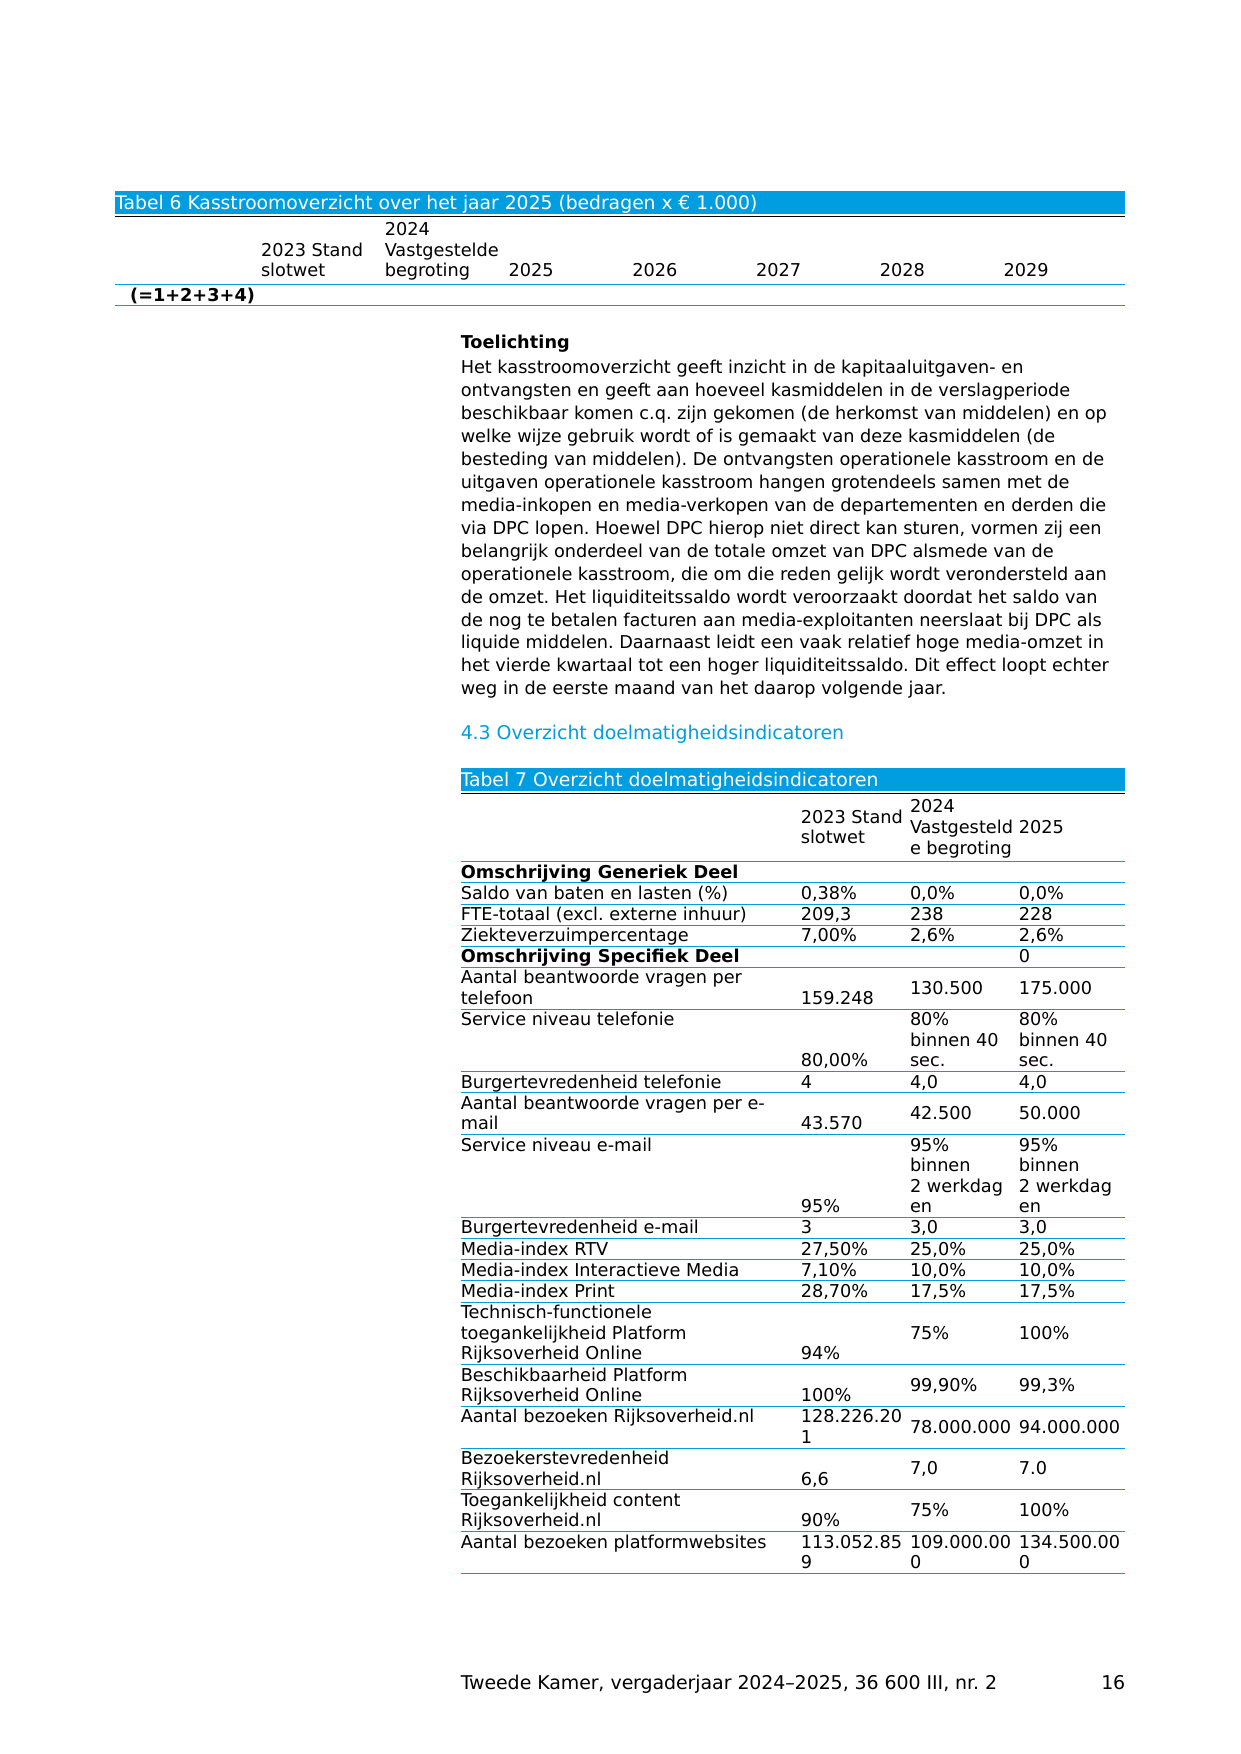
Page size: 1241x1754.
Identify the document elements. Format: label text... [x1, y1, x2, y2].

table_cell 43.570 [798, 1093, 907, 1134]
table_cell Aantal bezoeken Rijksoverheid.nl [461, 1407, 798, 1447]
table_cell Aantal beantwoorde vragen per telefoon [461, 968, 798, 1009]
table_cell 209,3 [798, 905, 907, 924]
table_cell 113.052.859 [798, 1532, 907, 1573]
table_cell Media-index Print [461, 1281, 798, 1302]
table_cell 99,3% [1016, 1365, 1125, 1406]
table_cell 3 [798, 1218, 907, 1238]
table_cell [1000, 285, 1125, 305]
table_cell Aantal beantwoorde vragen per e-mail [461, 1093, 798, 1134]
table_cell 4 [798, 1072, 907, 1092]
table_cell 3,0 [1016, 1218, 1125, 1238]
table_cell 228 [1016, 905, 1125, 924]
table_cell 128.226.201 [798, 1407, 907, 1447]
table_cell [629, 285, 753, 305]
table_cell 94% [798, 1303, 907, 1364]
table_cell 4,0 [907, 1072, 1016, 1092]
table_cell 95% [798, 1135, 907, 1217]
table_cell Burgertevredenheid e-mail [461, 1218, 798, 1238]
table_cell 99,90% [907, 1365, 1016, 1406]
table_cell 134.500.000 [1016, 1532, 1125, 1573]
table_cell Burgertevredenheid telefonie [461, 1072, 798, 1092]
table_cell 2,6% [907, 926, 1016, 946]
table_cell 75% [907, 1490, 1016, 1531]
table_cell 17,5% [1016, 1281, 1125, 1302]
table_cell 78.000.000 [907, 1407, 1016, 1447]
table_cell 2029 [1000, 217, 1125, 284]
table_cell 175.000 [1016, 968, 1125, 1009]
table_cell 7,00% [798, 926, 907, 946]
table_cell [798, 947, 907, 967]
table_cell 10,0% [1016, 1260, 1125, 1280]
table_cell 4,0 [1016, 1072, 1125, 1092]
table_cell [115, 217, 127, 284]
table_cell 27,50% [798, 1239, 907, 1259]
table_cell 7,10% [798, 1260, 907, 1280]
table_cell [753, 285, 877, 305]
table_cell 2024 Vastgestelde begroting [382, 217, 505, 284]
table_cell 7.0 [1016, 1449, 1125, 1489]
table_cell 2023 Stand slotwet [258, 217, 382, 284]
table_cell Service niveau e-mail [461, 1135, 798, 1217]
table_cell Aantal bezoeken platformwebsites [461, 1532, 798, 1573]
table_cell Beschikbaarheid Platform Rijksoverheid Online [461, 1365, 798, 1406]
table_cell [907, 947, 1016, 967]
table_cell 2028 [877, 217, 1000, 284]
table_cell 2025 [1016, 794, 1125, 861]
table_cell 2,6% [1016, 926, 1125, 946]
table_cell 90% [798, 1490, 907, 1531]
table_cell 80% binnen 40 sec. [1016, 1010, 1125, 1071]
table_cell 2023 Stand slotwet [798, 794, 907, 861]
table_cell Toegankelijkheid content Rijksoverheid.nl [461, 1490, 798, 1531]
table_cell Media-index Interactieve Media [461, 1260, 798, 1280]
table_cell 2025 [505, 217, 629, 284]
table_cell 80% binnen 40 sec. [907, 1010, 1016, 1071]
table_cell 17,5% [907, 1281, 1016, 1302]
table_cell 80,00% [798, 1010, 907, 1071]
table_cell Ziekteverzuimpercentage [461, 926, 798, 946]
table_cell Service niveau telefonie [461, 1010, 798, 1071]
table_cell 3,0 [907, 1218, 1016, 1238]
table_cell (=1+2+3+4) [127, 285, 258, 305]
table_cell [461, 794, 798, 861]
table_cell 0 [1016, 947, 1125, 967]
table_cell Omschrijving Generiek Deel [461, 862, 798, 882]
table_cell 100% [798, 1365, 907, 1406]
table_cell 6,6 [798, 1449, 907, 1489]
table_cell 2024 Vastgestelde begroting [907, 794, 1016, 861]
table_cell FTE-totaal (excl. externe inhuur) [461, 905, 798, 924]
table_cell 159.248 [798, 968, 907, 1009]
table_cell 25,0% [907, 1239, 1016, 1259]
table_cell 94.000.000 [1016, 1407, 1125, 1447]
table_cell 0,0% [1016, 883, 1125, 903]
table_cell 50.000 [1016, 1093, 1125, 1134]
table_cell 95% binnen 2 werkdagen [1016, 1135, 1125, 1217]
table_cell [258, 285, 382, 305]
table_cell Saldo van baten en lasten (%) [461, 883, 798, 903]
table_cell [115, 285, 127, 305]
table_cell Bezoekerstevredenheid Rijksoverheid.nl [461, 1449, 798, 1489]
table_cell 100% [1016, 1490, 1125, 1531]
table_cell Technisch-functionele toegankelijkheid Platform Rijksoverheid Online [461, 1303, 798, 1364]
title 4.3 Overzicht doelmatigheidsindicatoren [461, 722, 1125, 744]
table_cell [1016, 862, 1125, 882]
table_cell [505, 285, 629, 305]
table_cell [382, 285, 505, 305]
table_cell Omschrijving Specifiek Deel [461, 947, 798, 967]
table_cell 100% [1016, 1303, 1125, 1364]
text Het kasstroomoverzicht geeft inzicht in de kapitaaluitgaven- en ontvangsten en geeft aan hoeveel kasmiddelen in de verslagperiode beschikbaar komen c.q. zijn gekomen (de herkomst van middelen) en op welke wijze gebruik wordt of is gemaakt van deze kasmiddelen (de besteding van middelen). De ontvangsten operationele kasstroom en de uitgaven operationele kasstroom hangen grotendeels samen met de media-inkopen en media-verkopen van de departementen en derden die via DPC lopen. Hoewel DPC hierop niet direct kan sturen, vormen zij een belangrijk onderdeel van de totale omzet van DPC alsmede van de operationele kasstroom, die om die reden gelijk wordt verondersteld aan de omzet. Het liquiditeitssaldo wordt veroorzaakt doordat het saldo van de nog te betalen facturen aan media-exploitanten neerslaat bij DPC als liquide middelen. Daarnaast leidt een vaak relatief hoge media-omzet in het vierde kwartaal tot een hoger liquiditeitssaldo. Dit effect loopt echter weg in de eerste maand van het daarop volgende jaar. [461, 356, 1125, 699]
table_cell [798, 862, 907, 882]
table_cell 0,38% [798, 883, 907, 903]
table_cell 238 [907, 905, 1016, 924]
table_cell 0,0% [907, 883, 1016, 903]
table_cell 25,0% [1016, 1239, 1125, 1259]
table_cell 42.500 [907, 1093, 1016, 1134]
table_cell 95% binnen 2 werkdagen [907, 1135, 1016, 1217]
table_cell [127, 217, 258, 284]
table_cell 7,0 [907, 1449, 1016, 1489]
table_cell Media-index RTV [461, 1239, 798, 1259]
table_cell 28,70% [798, 1281, 907, 1302]
text Toelichting [461, 331, 1125, 353]
table_cell 130.500 [907, 968, 1016, 1009]
table_cell [907, 862, 1016, 882]
table_cell [877, 285, 1000, 305]
table_cell 2026 [629, 217, 753, 284]
table_cell 109.000.000 [907, 1532, 1016, 1573]
table_cell 75% [907, 1303, 1016, 1364]
table_cell 2027 [753, 217, 877, 284]
table_cell 10,0% [907, 1260, 1016, 1280]
